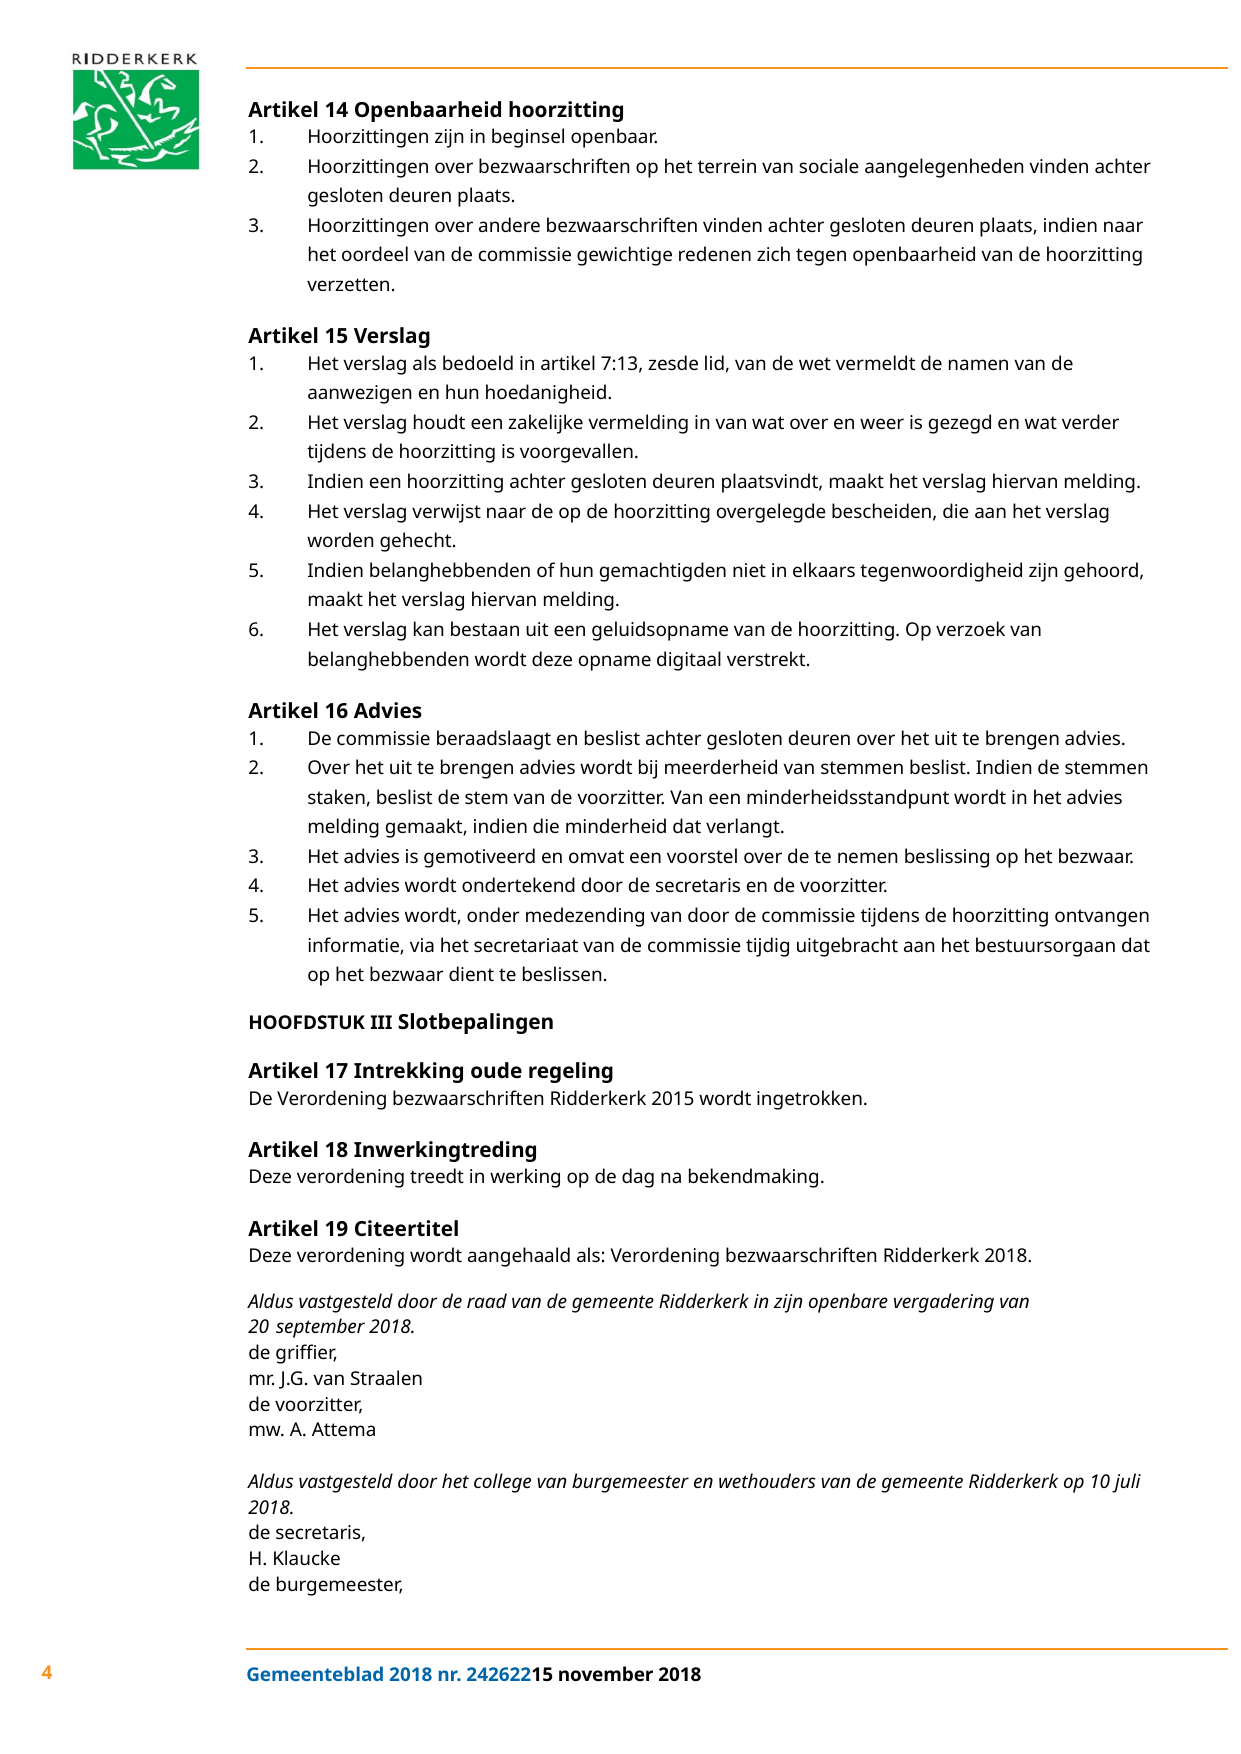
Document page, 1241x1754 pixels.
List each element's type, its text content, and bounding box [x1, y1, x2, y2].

list Hoorzittingen over andere bezwaarschriften vinden achter gesloten deuren plaats, indien naar het oordeel van de commissie gewichtige redenen zich tegen openbaarheid van de hoorzitting verzetten. [248, 212, 1152, 297]
text de voorzitter, [248, 1391, 1152, 1417]
list Het verslag als bedoeld in artikel 7:13, zesde lid, van de wet vermeldt de namen van de aanwezigen en hun hoedanigheid. [248, 350, 1152, 405]
text mr. J.G. van Straalen [248, 1365, 1152, 1391]
text Deze verordening wordt aangehaald als: Verordening bezwaarschriften Ridderkerk 2018. [248, 1242, 1152, 1268]
text Artikel 17 Intrekking oude regeling [248, 1056, 1152, 1085]
list Hoorzittingen zijn in beginsel openbaar. [248, 123, 1152, 149]
text De Verordening bezwaarschriften Ridderkerk 2015 wordt ingetrokken. [248, 1085, 1152, 1110]
list Het verslag verwijst naar de op de hoorzitting overgelegde bescheiden, die aan het verslag worden gehecht. [248, 498, 1152, 553]
text HOOFDSTUK III Slotbepalingen [248, 1007, 1152, 1035]
text Artikel 16 Advies [248, 696, 1152, 725]
text Artikel 15 Verslag [248, 322, 1152, 350]
list Indien een hoorzitting achter gesloten deuren plaatsvindt, maakt het verslag hiervan melding. [248, 468, 1152, 494]
list Hoorzittingen over bezwaarschriften op het terrein van sociale aangelegenheden vinden achter gesloten deuren plaats. [248, 153, 1152, 208]
text Artikel 19 Citeertitel [248, 1214, 1152, 1242]
picture [41, 47, 231, 172]
text Artikel 18 Inwerkingtreding [248, 1135, 1152, 1163]
text mw. A. Attema [248, 1417, 1152, 1442]
text de burgemeester, [248, 1571, 1152, 1597]
list Het advies is gemotiveerd en omvat een voorstel over de te nemen beslissing op het bezwaar. [248, 843, 1152, 869]
list Het advies wordt, onder medezending van door de commissie tijdens de hoorzitting ontvangen informatie, via het secretariaat van de commissie tijdig uitgebracht aan het bestuursorgaan dat op het bezwaar dient te beslissen. [248, 902, 1152, 987]
list Het advies wordt ondertekend door de secretaris en de voorzitter. [248, 873, 1152, 898]
text de griffier, [248, 1339, 1152, 1365]
list Het verslag houdt een zakelijke vermelding in van wat over en weer is gezegd en wat verder tijdens de hoorzitting is voorgevallen. [248, 409, 1152, 464]
list Over het uit te brengen advies wordt bij meerderheid van stemmen beslist. Indien de stemmen staken, beslist de stem van de voorzitter. Van een minderheidsstandpunt wordt in het advies melding gemaakt, indien die minderheid dat verlangt. [248, 754, 1152, 839]
text Aldus vastgesteld door de raad van de gemeente Ridderkerk in zijn openbare vergadering van 20 september 2018. [248, 1288, 1152, 1339]
list De commissie beraadslaagt en beslist achter gesloten deuren over het uit te brengen advies. [248, 725, 1152, 750]
list Indien belanghebbenden of hun gemachtigden niet in elkaars tegenwoordigheid zijn gehoord, maakt het verslag hiervan melding. [248, 557, 1152, 612]
text de secretaris, [248, 1519, 1152, 1545]
text Aldus vastgesteld door het college van burgemeester en wethouders van de gemeente Ridderkerk op 10 juli 2018. [248, 1468, 1152, 1519]
text Deze verordening treedt in werking op de dag na bekendmaking. [248, 1163, 1152, 1189]
list Het verslag kan bestaan uit een geluidsopname van de hoorzitting. Op verzoek van belanghebbenden wordt deze opname digitaal verstrekt. [248, 616, 1152, 672]
text Artikel 14 Openbaarheid hoorzitting [248, 95, 1152, 123]
text H. Klaucke [248, 1545, 1152, 1571]
